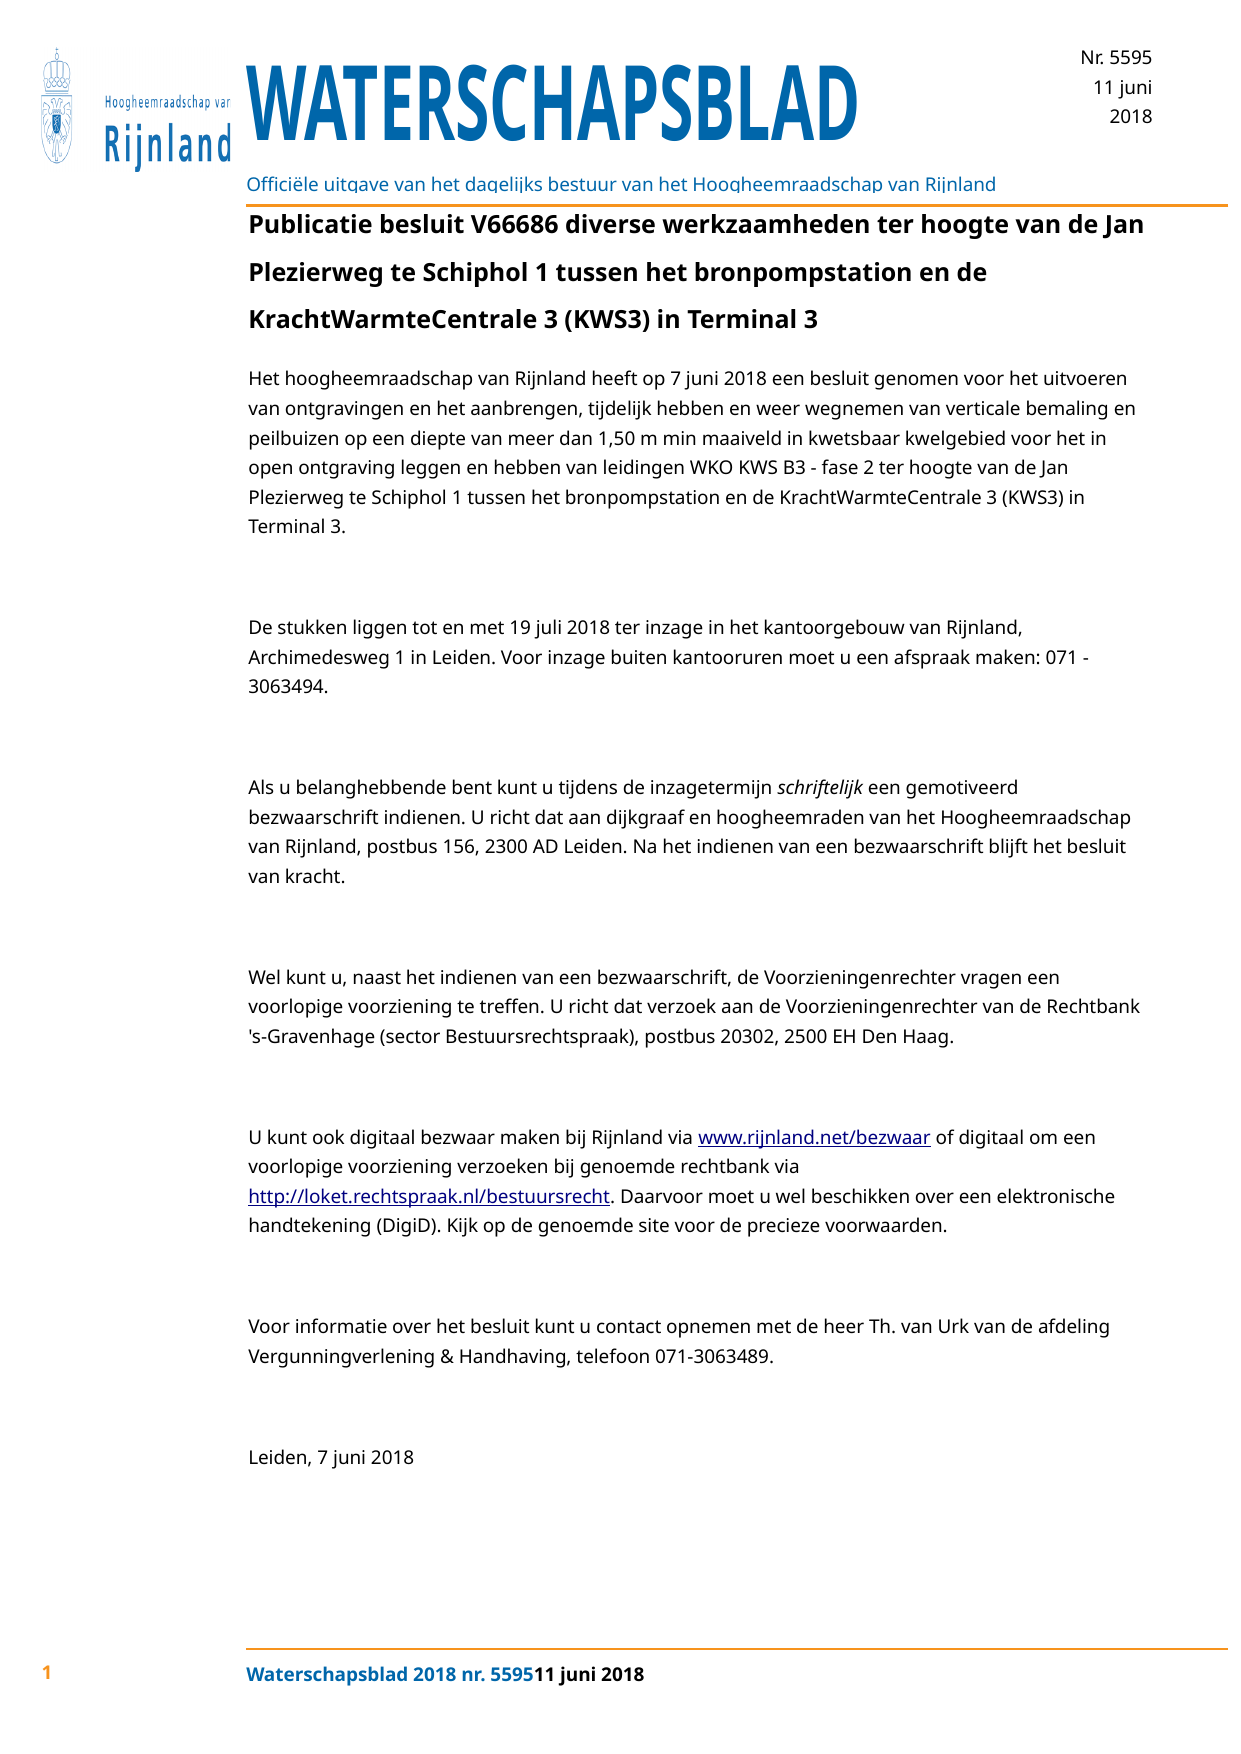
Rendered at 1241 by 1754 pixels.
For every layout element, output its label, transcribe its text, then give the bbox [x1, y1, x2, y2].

text Voor informatie over het besluit kunt u contact opnemen met de heer Th. van Urk van de afdeling Vergunningverlening & Handhaving, telefoon 071-3063489. [248, 1313, 1152, 1369]
picture [41, 47, 231, 172]
text Leiden, 7 juni 2018 [248, 1444, 1152, 1469]
text Het hoogheemraadschap van Rijnland heeft op 7 juni 2018 een besluit genomen voor het uitvoeren van ontgravingen en het aanbrengen, tijdelijk hebben en weer wegnemen van verticale bemaling en peilbuizen op een diepte van meer dan 1,50 m min maaiveld in kwetsbaar kwelgebied voor het in open ontgraving leggen en hebben van leidingen WKO KWS B3 - fase 2 ter hoogte van de Jan Plezierweg te Schiphol 1 tussen het bronpompstation en de KrachtWarmteCentrale 3 (KWS3) in Terminal 3. [248, 366, 1152, 539]
text Als u belanghebbende bent kunt u tijdens de inzagetermijn schriftelijk een gemotiveerd bezwaarschrift indienen. U richt dat aan dijkgraaf en hoogheemraden van het Hoogheemraadschap van Rijnland, postbus 156, 2300 AD Leiden. Na het indienen van een bezwaarschrift blijft het besluit van kracht. [248, 774, 1152, 889]
text De stukken liggen tot en met 19 juli 2018 ter inzage in het kantoorgebouw van Rijnland, Archimedesweg 1 in Leiden. Voor inzage buiten kantooruren moet u een afspraak maken: 071 - 3063494. [248, 614, 1152, 699]
text Wel kunt u, naast het indienen van een bezwaarschrift, de Voorzieningenrechter vragen een voorlopige voorziening te treffen. U richt dat verzoek aan de Voorzieningenrechter van de Rechtbank 's-Gravenhage (sector Bestuursrechtspraak), postbus 20302, 2500 EH Den Haag. [248, 964, 1152, 1049]
text U kunt ook digitaal bezwaar maken bij Rijnland via www.rijnland.net/bezwaar of digitaal om een voorlopige voorziening verzoeken bij genoemde rechtbank via http://loket.rechtspraak.nl/bestuursrecht. Daarvoor moet u wel beschikken over een elektronische handtekening (DigiD). Kijk op de genoemde site voor de precieze voorwaarden. [248, 1124, 1152, 1238]
text Publicatie besluit V66686 diverse werkzaamheden ter hoogte van de Jan Plezierweg te Schiphol 1 tussen het bronpompstation en de KrachtWarmteCentrale 3 (KWS3) in Terminal 3 [248, 207, 1152, 336]
